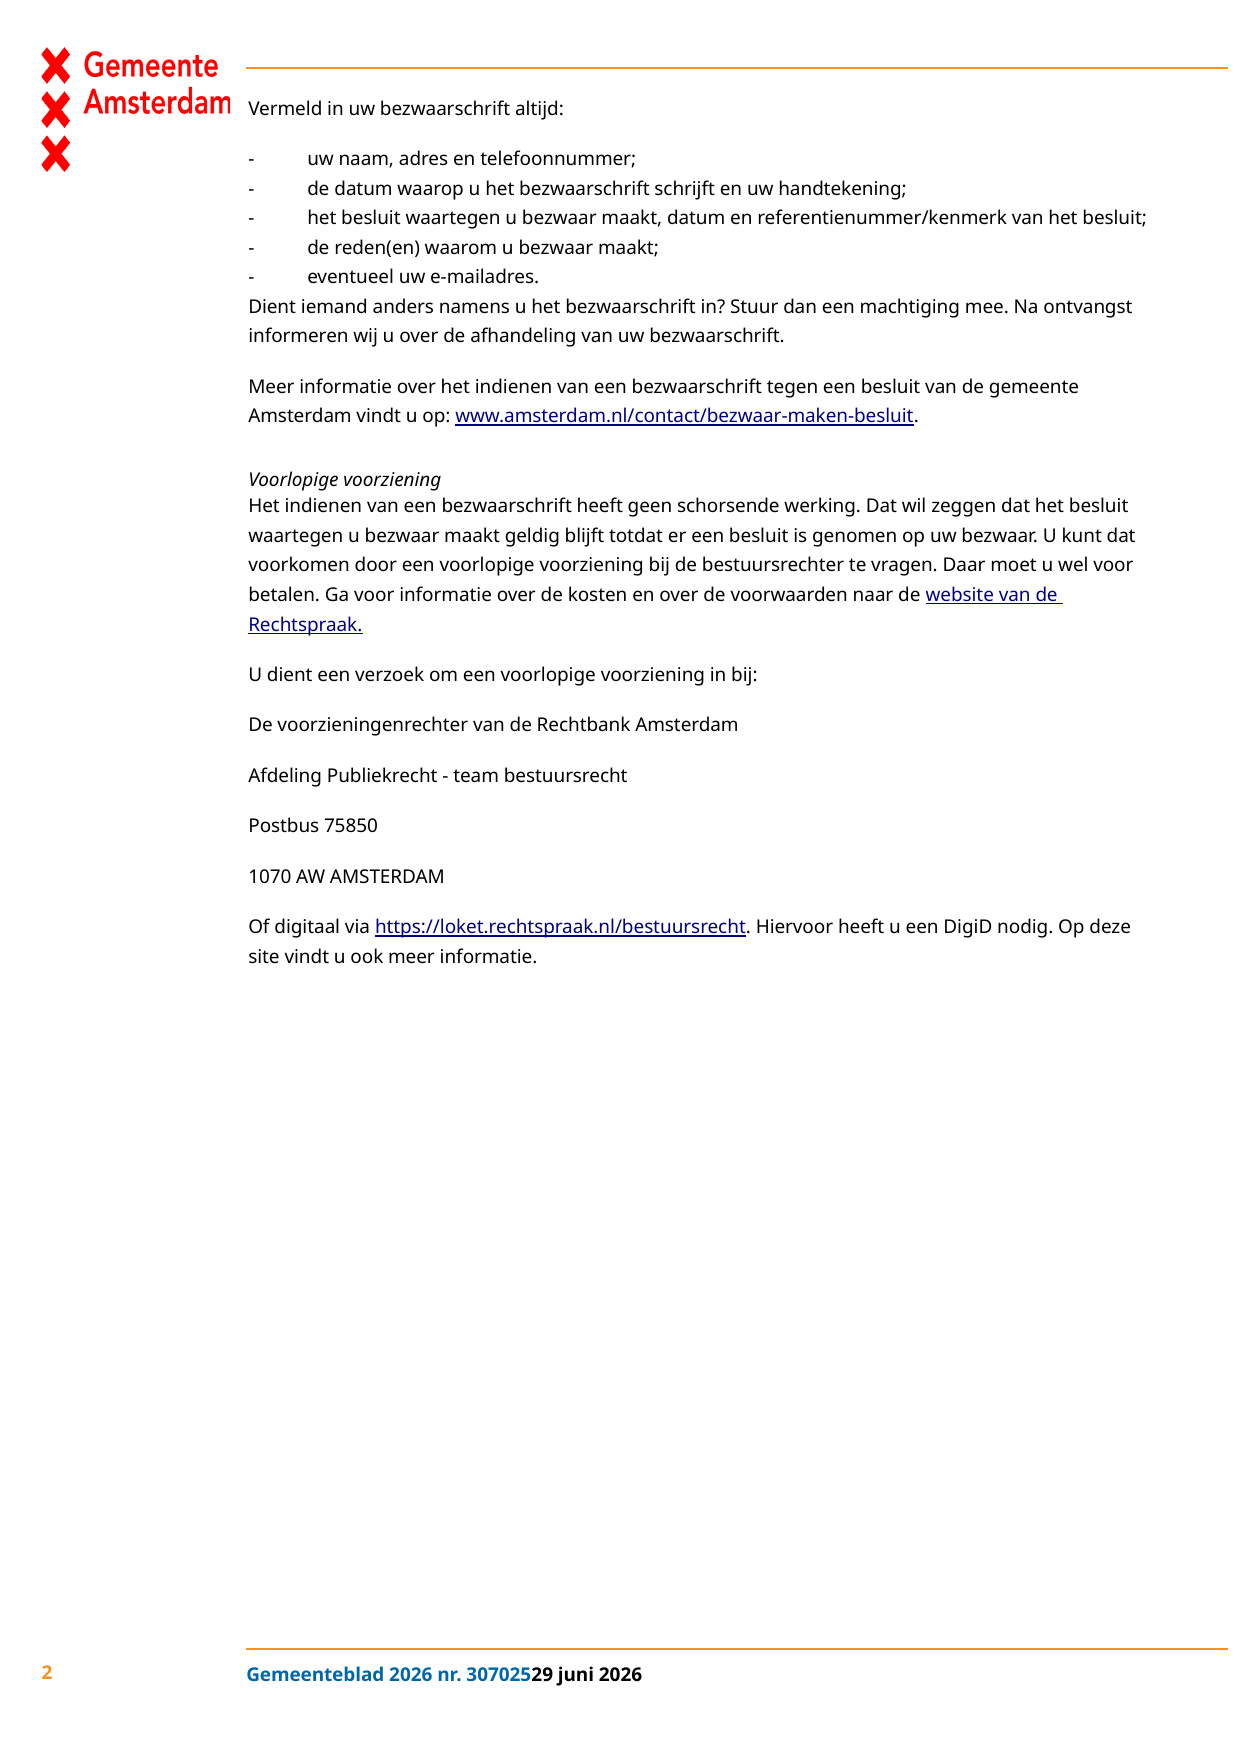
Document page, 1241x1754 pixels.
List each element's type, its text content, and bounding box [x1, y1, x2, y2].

text Afdeling Publiekrecht - team bestuursrecht [248, 762, 1152, 788]
picture [41, 47, 231, 172]
text Postbus 75850 [248, 812, 1152, 838]
text Voorlopige voorziening [248, 467, 1152, 492]
text Vermeld in uw bezwaarschrift altijd: [248, 95, 1152, 121]
text Het indienen van een bezwaarschrift heeft geen schorsende werking. Dat wil zeggen dat het besluit waartegen u bezwaar maakt geldig blijft totdat er een besluit is genomen op uw bezwaar. U kunt dat voorkomen door een voorlopige voorziening bij de bestuursrechter te vragen. Daar moet u wel voor betalen. Ga voor informatie over de kosten en over de voorwaarden naar de website van de Rechtspraak. [248, 492, 1152, 636]
list de datum waarop u het bezwaarschrift schrijft en uw handtekening; [248, 175, 1152, 201]
list de reden(en) waarom u bezwaar maakt; [248, 234, 1152, 260]
text Dient iemand anders namens u het bezwaarschrift in? Stuur dan een machtiging mee. Na ontvangst informeren wij u over de afhandeling van uw bezwaarschrift. [248, 293, 1152, 348]
text U dient een verzoek om een voorlopige voorziening in bij: [248, 661, 1152, 687]
text 1070 AW AMSTERDAM [248, 863, 1152, 888]
text De voorzieningenrechter van de Rechtbank Amsterdam [248, 712, 1152, 737]
text Of digitaal via https://loket.rechtspraak.nl/bestuursrecht. Hiervoor heeft u een DigiD nodig. Op deze site vindt u ook meer informatie. [248, 913, 1152, 968]
list eventueel uw e-mailadres. [248, 263, 1152, 289]
text Meer informatie over het indienen van een bezwaarschrift tegen een besluit van de gemeente Amsterdam vindt u op: www.amsterdam.nl/contact/bezwaar-maken-besluit. [248, 373, 1152, 428]
list het besluit waartegen u bezwaar maakt, datum en referentienummer/kenmerk van het besluit; [248, 204, 1152, 230]
list uw naam, adres en telefoonnummer; [248, 145, 1152, 171]
